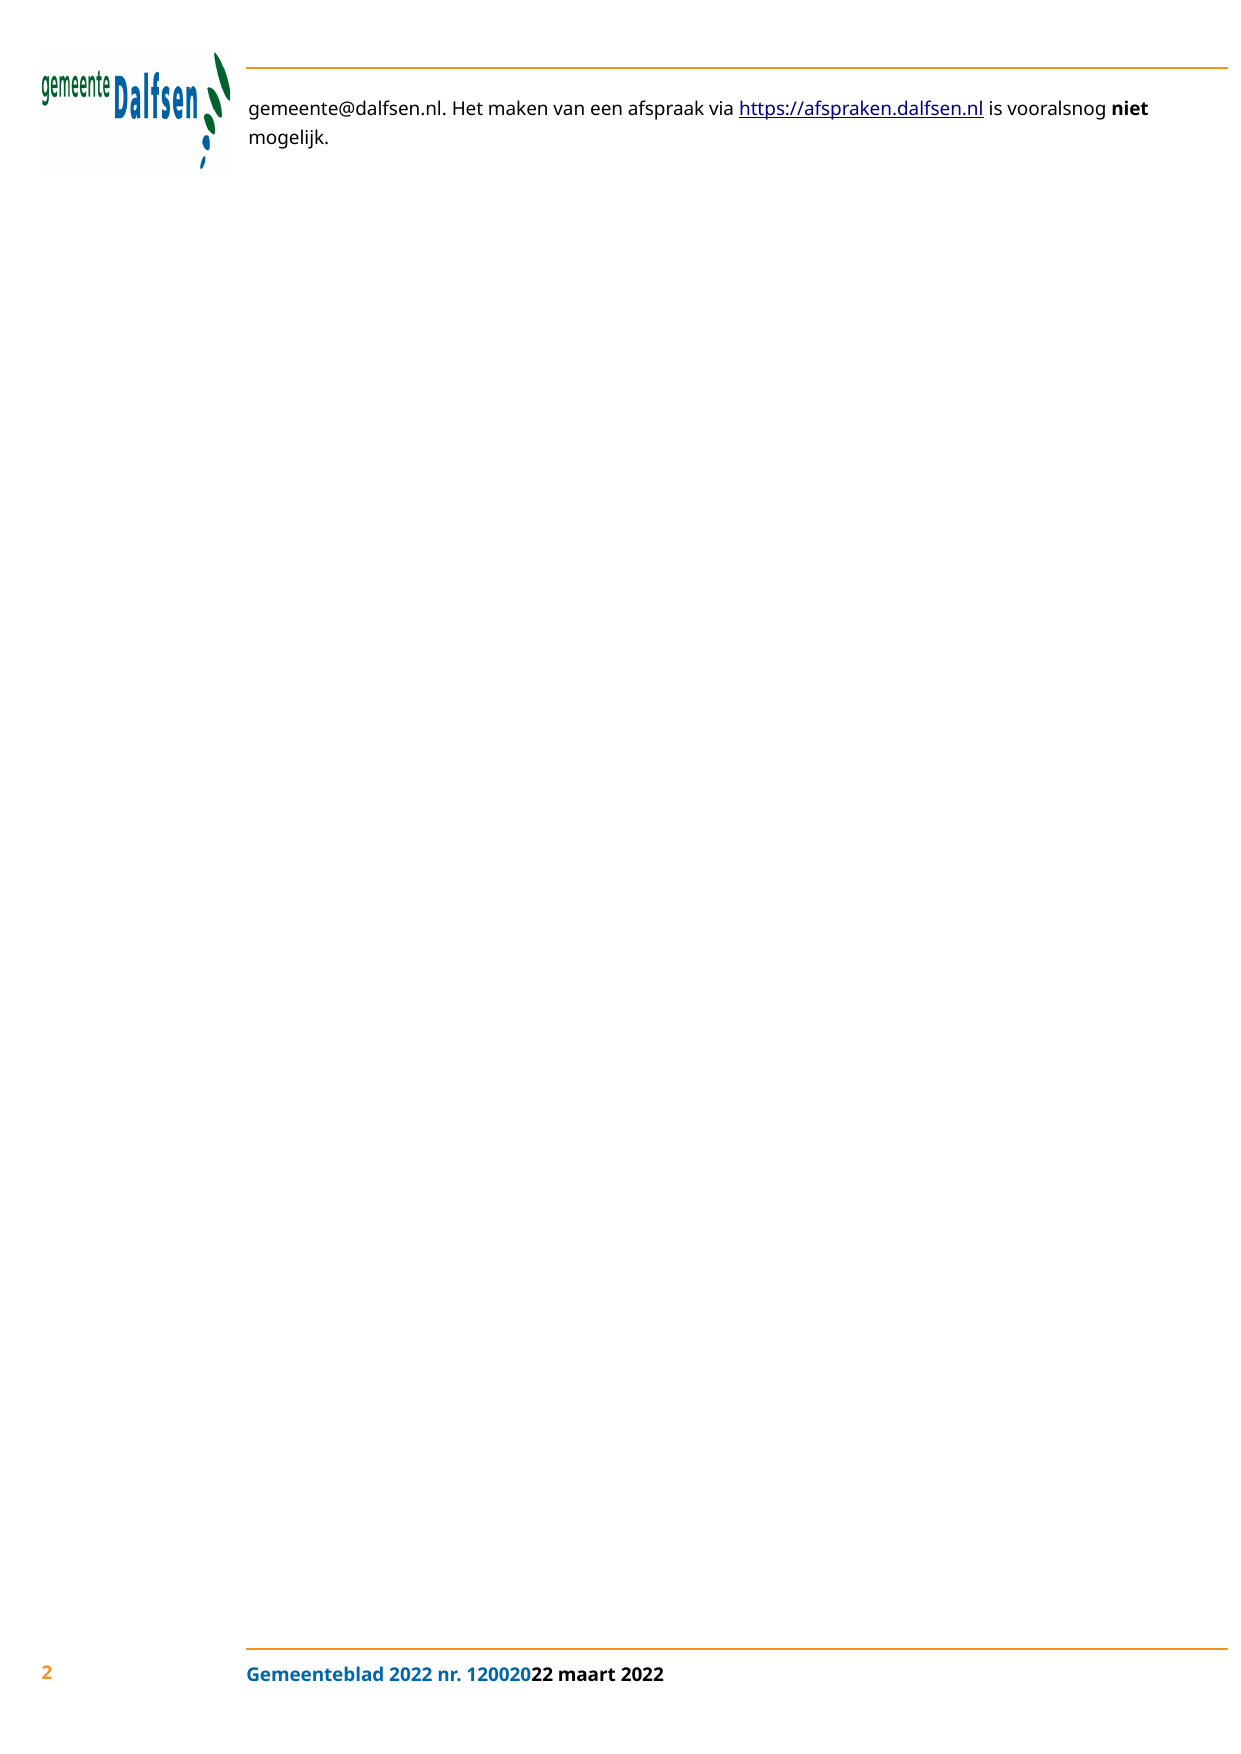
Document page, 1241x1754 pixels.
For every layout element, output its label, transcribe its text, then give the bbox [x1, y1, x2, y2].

picture [41, 47, 231, 172]
text gemeente@dalfsen.nl. Het maken van een afspraak via https://afspraken.dalfsen.nl is vooralsnog niet mogelijk. [248, 95, 1152, 150]
